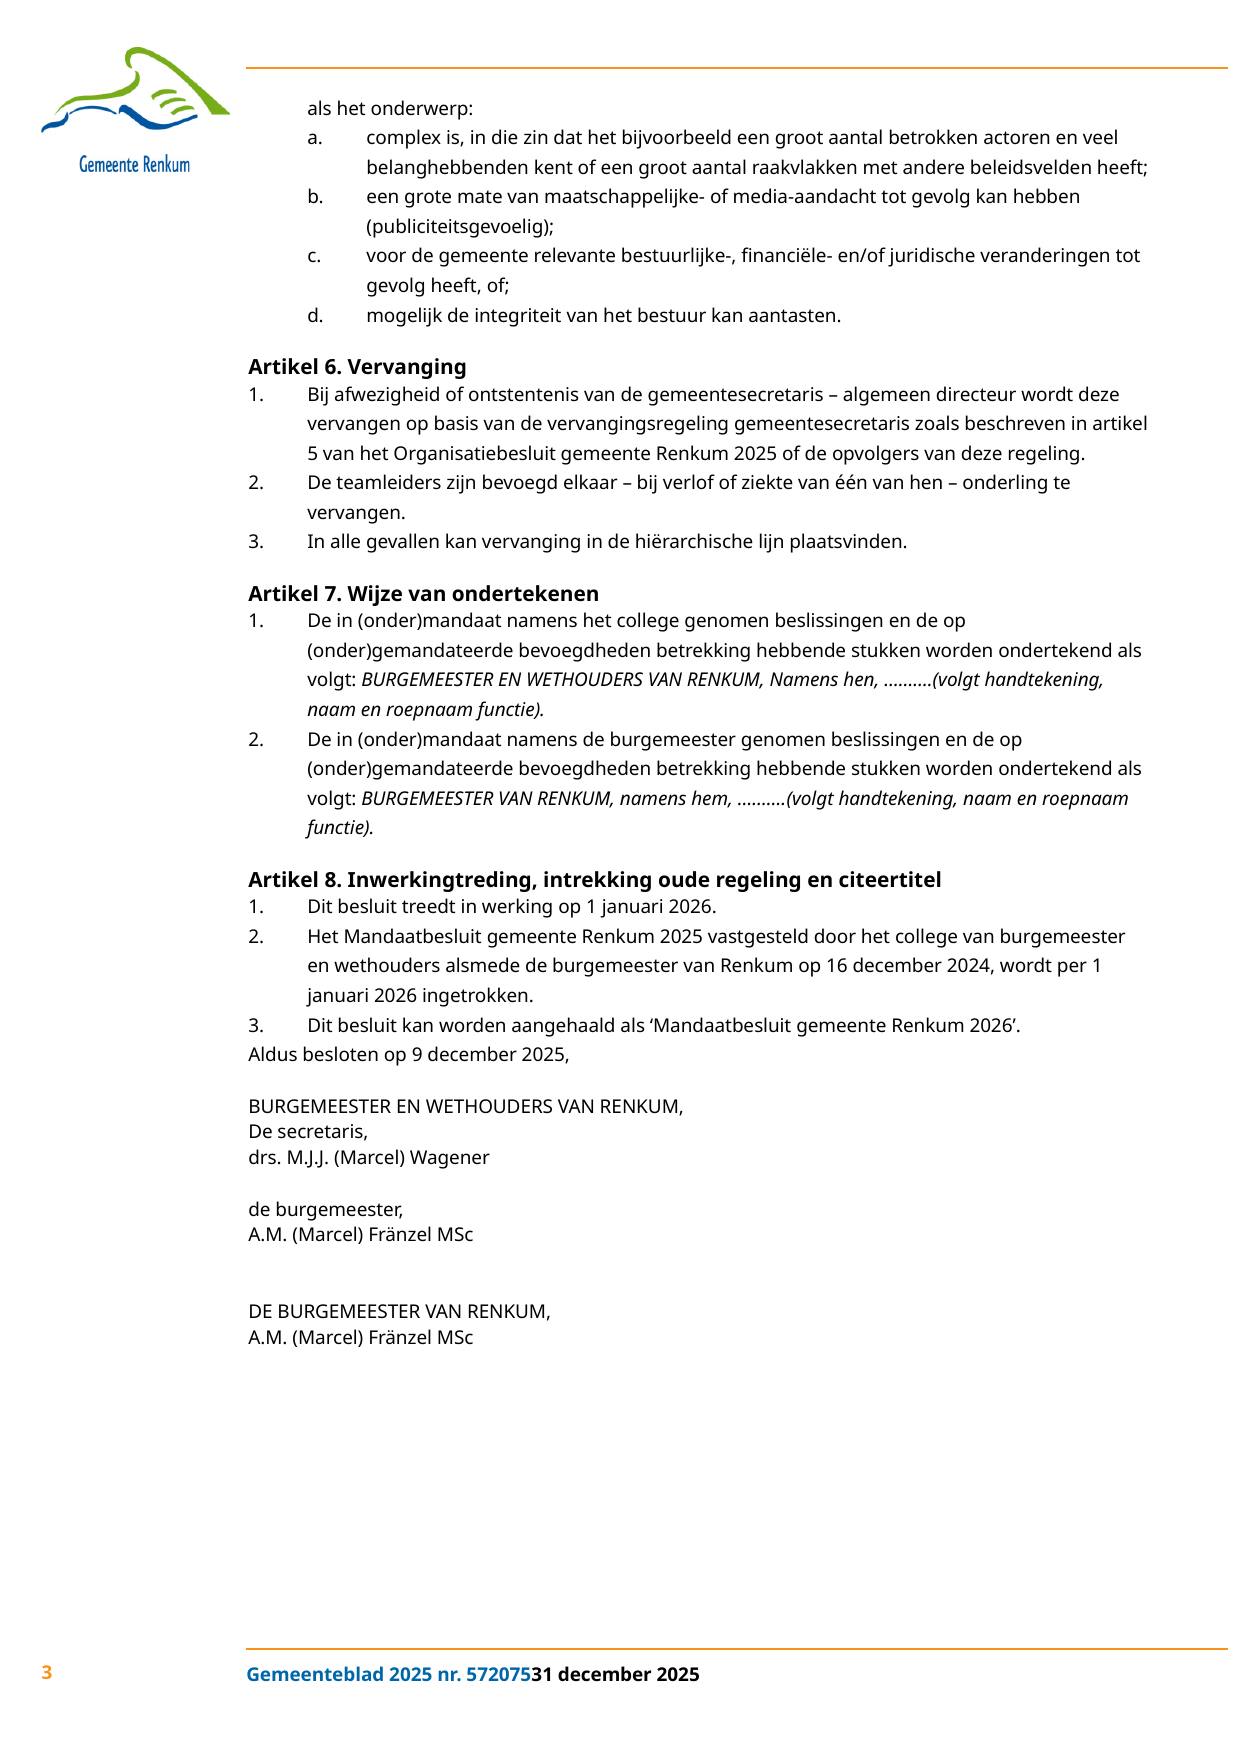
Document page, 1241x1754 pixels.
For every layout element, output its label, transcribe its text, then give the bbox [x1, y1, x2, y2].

text A.M. (Marcel) Fränzel MSc [248, 1324, 1152, 1350]
list Bij afwezigheid of ontstentenis van de gemeentesecretaris – algemeen directeur wordt deze vervangen op basis van de vervangingsregeling gemeentesecretaris zoals beschreven in artikel 5 van het Organisatiebesluit gemeente Renkum 2025 of de opvolgers van deze regeling. [248, 381, 1152, 466]
list als het onderwerp: [248, 95, 1152, 121]
list De in (onder)mandaat namens het college genomen beslissingen en de op (onder)gemandateerde bevoegdheden betrekking hebbende stukken worden ondertekend als volgt: BURGEMEESTER EN WETHOUDERS VAN RENKUM, Namens hen, ……….(volgt handtekening, naam en roepnaam functie). [248, 607, 1152, 722]
list complex is, in die zin dat het bijvoorbeeld een groot aantal betrokken actoren en veel belanghebbenden kent of een groot aantal raakvlakken met andere beleidsvelden heeft; [307, 124, 1152, 180]
text de burgemeester, [248, 1196, 1152, 1221]
text BURGEMEESTER EN WETHOUDERS VAN RENKUM, [248, 1093, 1152, 1118]
text De secretaris, [248, 1118, 1152, 1144]
list De teamleiders zijn bevoegd elkaar – bij verlof of ziekte van één van hen – onderling te vervangen. [248, 469, 1152, 525]
text Artikel 6. Vervanging [248, 352, 1152, 381]
text Artikel 8. Inwerkingtreding, intrekking oude regeling en citeertitel [248, 865, 1152, 893]
text Aldus besloten op 9 december 2025, [248, 1041, 1152, 1067]
list De in (onder)mandaat namens de burgemeester genomen beslissingen en de op (onder)gemandateerde bevoegdheden betrekking hebbende stukken worden ondertekend als volgt: BURGEMEESTER VAN RENKUM, namens hem, ……….(volgt handtekening, naam en roepnaam functie). [248, 726, 1152, 840]
list Dit besluit kan worden aangehaald als ‘Mandaatbesluit gemeente Renkum 2026’. [248, 1012, 1152, 1037]
list mogelijk de integriteit van het bestuur kan aantasten. [307, 302, 1152, 328]
list voor de gemeente relevante bestuurlijke-, financiële- en/of juridische veranderingen tot gevolg heeft, of; [307, 243, 1152, 298]
list een grote mate van maatschappelijke- of media-aandacht tot gevolg kan hebben (publiciteitsgevoelig); [307, 183, 1152, 239]
text drs. M.J.J. (Marcel) Wagener [248, 1144, 1152, 1170]
text Artikel 7. Wijze van ondertekenen [248, 579, 1152, 607]
list Dit besluit treedt in werking op 1 januari 2026. [248, 893, 1152, 919]
text DE BURGEMEESTER VAN RENKUM, [248, 1299, 1152, 1324]
text A.M. (Marcel) Fränzel MSc [248, 1221, 1152, 1247]
list In alle gevallen kan vervanging in de hiërarchische lijn plaatsvinden. [248, 529, 1152, 554]
picture [41, 47, 231, 172]
list Het Mandaatbesluit gemeente Renkum 2025 vastgesteld door het college van burgemeester en wethouders alsmede de burgemeester van Renkum op 16 december 2024, wordt per 1 januari 2026 ingetrokken. [248, 923, 1152, 1008]
